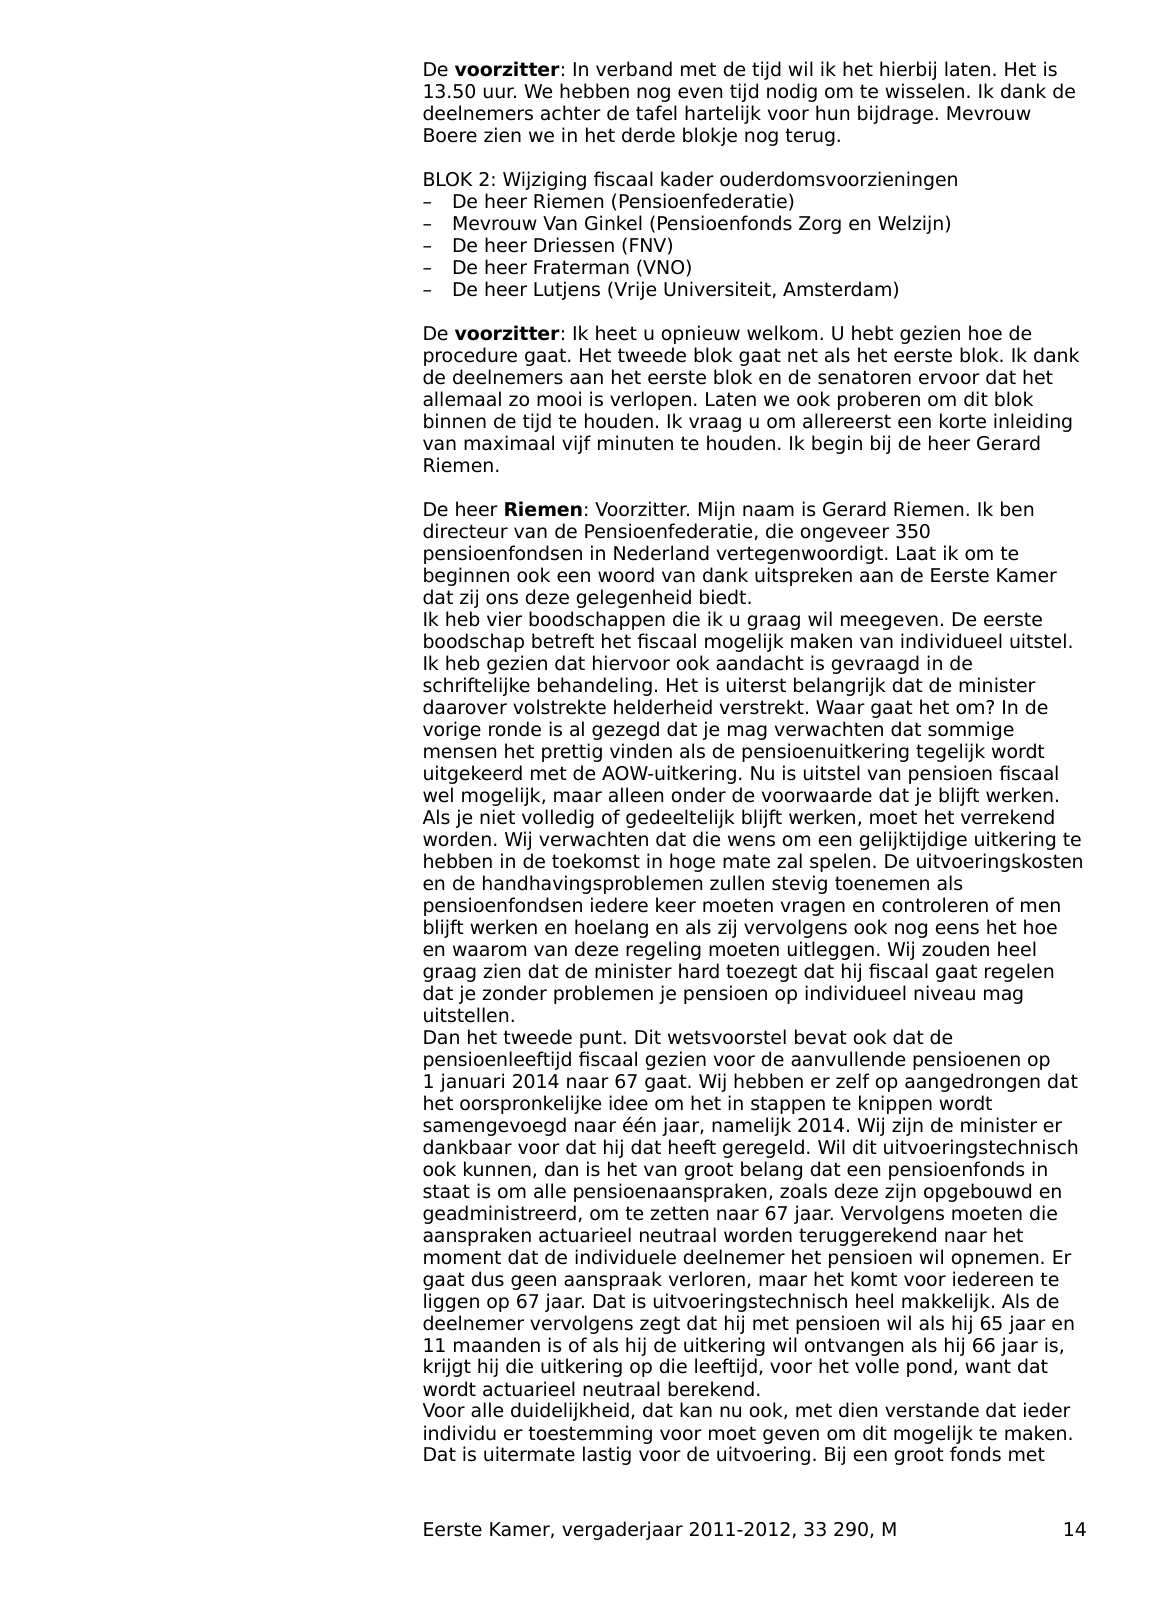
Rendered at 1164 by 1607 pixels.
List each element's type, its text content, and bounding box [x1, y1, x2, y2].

text Ik heb vier boodschappen die ik u graag wil meegeven. De eerste boodschap betreft het fiscaal mogelijk maken van individueel uitstel. Ik heb gezien dat hiervoor ook aandacht is gevraagd in de schriftelijke behandeling. Het is uiterst belangrijk dat de minister daarover volstrekte helderheid verstrekt. Waar gaat het om? In de vorige ronde is al gezegd dat je mag verwachten dat sommige mensen het prettig vinden als de pensioenuitkering tegelijk wordt uitgekeerd met de AOW-uitkering. Nu is uitstel van pensioen fiscaal wel mogelijk, maar alleen onder de voorwaarde dat je blijft werken. Als je niet volledig of gedeeltelijk blijft werken, moet het verrekend worden. Wij verwachten dat die wens om een gelijktijdige uitkering te hebben in de toekomst in hoge mate zal spelen. De uitvoeringskosten en de handhavingsproblemen zullen stevig toenemen als pensioenfondsen iedere keer moeten vragen en controleren of men blijft werken en hoelang en als zij vervolgens ook nog eens het hoe en waarom van deze regeling moeten uitleggen. Wij zouden heel graag zien dat de minister hard toezegt dat hij fiscaal gaat regelen dat je zonder problemen je pensioen op individueel niveau mag uitstellen. [422, 609, 1087, 1027]
text – De heer Driessen (FNV) [422, 235, 1087, 257]
text BLOK 2: Wijziging fiscaal kader ouderdomsvoorzieningen [422, 169, 1087, 191]
text – Mevrouw Van Ginkel (Pensioenfonds Zorg en Welzijn) [422, 213, 1087, 235]
text De voorzitter: Ik heet u opnieuw welkom. U hebt gezien hoe de procedure gaat. Het tweede blok gaat net als het eerste blok. Ik dank de deelnemers aan het eerste blok en de senatoren ervoor dat het allemaal zo mooi is verlopen. Laten we ook proberen om dit blok binnen de tijd te houden. Ik vraag u om allereerst een korte inleiding van maximaal vijf minuten te houden. Ik begin bij de heer Gerard Riemen. [422, 323, 1087, 477]
text – De heer Fraterman (VNO) [422, 257, 1087, 279]
text De voorzitter: In verband met de tijd wil ik het hierbij laten. Het is 13.50 uur. We hebben nog even tijd nodig om te wisselen. Ik dank de deelnemers achter de tafel hartelijk voor hun bijdrage. Mevrouw Boere zien we in het derde blokje nog terug. [422, 59, 1087, 147]
text – De heer Lutjens (Vrije Universiteit, Amsterdam) [422, 279, 1087, 301]
text Voor alle duidelijkheid, dat kan nu ook, met dien verstande dat ieder individu er toestemming voor moet geven om dit mogelijk te maken. Dat is uitermate lastig voor de uitvoering. Bij een groot fonds met [422, 1400, 1087, 1466]
text De heer Riemen: Voorzitter. Mijn naam is Gerard Riemen. Ik ben directeur van de Pensioenfederatie, die ongeveer 350 pensioenfondsen in Nederland vertegenwoordigt. Laat ik om te beginnen ook een woord van dank uitspreken aan de Eerste Kamer dat zij ons deze gelegenheid biedt. [422, 499, 1087, 609]
text Dan het tweede punt. Dit wetsvoorstel bevat ook dat de pensioenleeftijd fiscaal gezien voor de aanvullende pensioenen op 1 januari 2014 naar 67 gaat. Wij hebben er zelf op aangedrongen dat het oorspronkelijke idee om het in stappen te knippen wordt samengevoegd naar één jaar, namelijk 2014. Wij zijn de minister er dankbaar voor dat hij dat heeft geregeld. Wil dit uitvoeringstechnisch ook kunnen, dan is het van groot belang dat een pensioenfonds in staat is om alle pensioenaanspraken, zoals deze zijn opgebouwd en geadministreerd, om te zetten naar 67 jaar. Vervolgens moeten die aanspraken actuarieel neutraal worden teruggerekend naar het moment dat de individuele deelnemer het pensioen wil opnemen. Er gaat dus geen aanspraak verloren, maar het komt voor iedereen te liggen op 67 jaar. Dat is uitvoeringstechnisch heel makkelijk. Als de deelnemer vervolgens zegt dat hij met pensioen wil als hij 65 jaar en 11 maanden is of als hij de uitkering wil ontvangen als hij 66 jaar is, krijgt hij die uitkering op die leeftijd, voor het volle pond, want dat wordt actuarieel neutraal berekend. [422, 1027, 1087, 1400]
text – De heer Riemen (Pensioenfederatie) [422, 191, 1087, 213]
